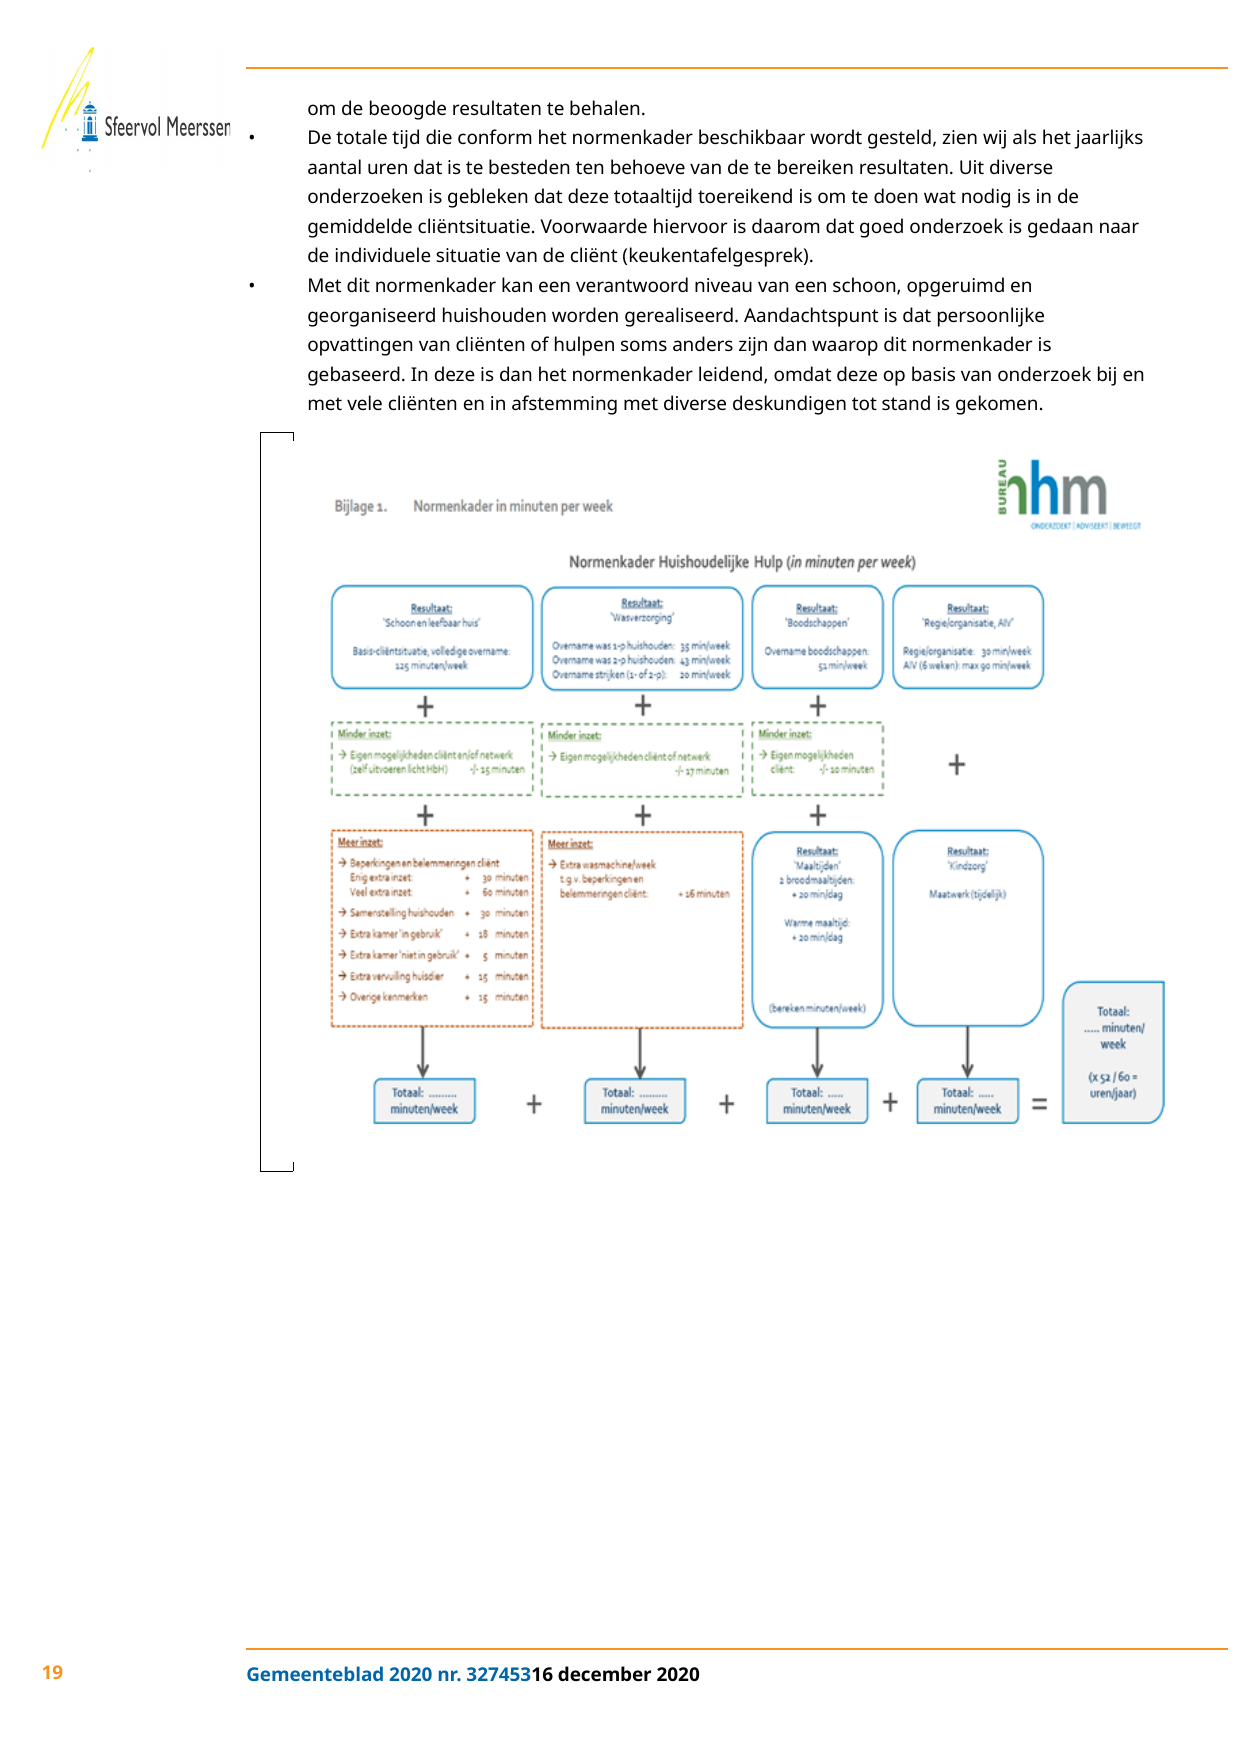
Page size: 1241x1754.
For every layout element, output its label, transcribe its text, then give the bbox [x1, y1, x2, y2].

list De totale tijd die conform het normenkader beschikbaar wordt gesteld, zien wij als het jaarlijks aantal uren dat is te besteden ten behoeve van de te bereiken resultaten. Uit diverse onderzoeken is gebleken dat deze totaaltijd toereikend is om te doen wat nodig is in de gemiddelde cliëntsituatie. Voorwaarde hiervoor is daarom dat goed onderzoek is gedaan naar de individuele situatie van de cliënt (keukentafelgesprek). [248, 124, 1152, 268]
list om de beoogde resultaten te behalen. [248, 95, 1152, 121]
picture [41, 47, 231, 172]
picture [268, 441, 1173, 1162]
list Met dit normenkader kan een verantwoord niveau van een schoon, opgeruimd en georganiseerd huishouden worden gerealiseerd. Aandachtspunt is dat persoonlijke opvattingen van cliënten of hulpen soms anders zijn dan waarop dit normenkader is gebaseerd. In deze is dan het normenkader leidend, omdat deze op basis van onderzoek bij en met vele cliënten en in afstemming met diverse deskundigen tot stand is gekomen. [248, 272, 1152, 416]
